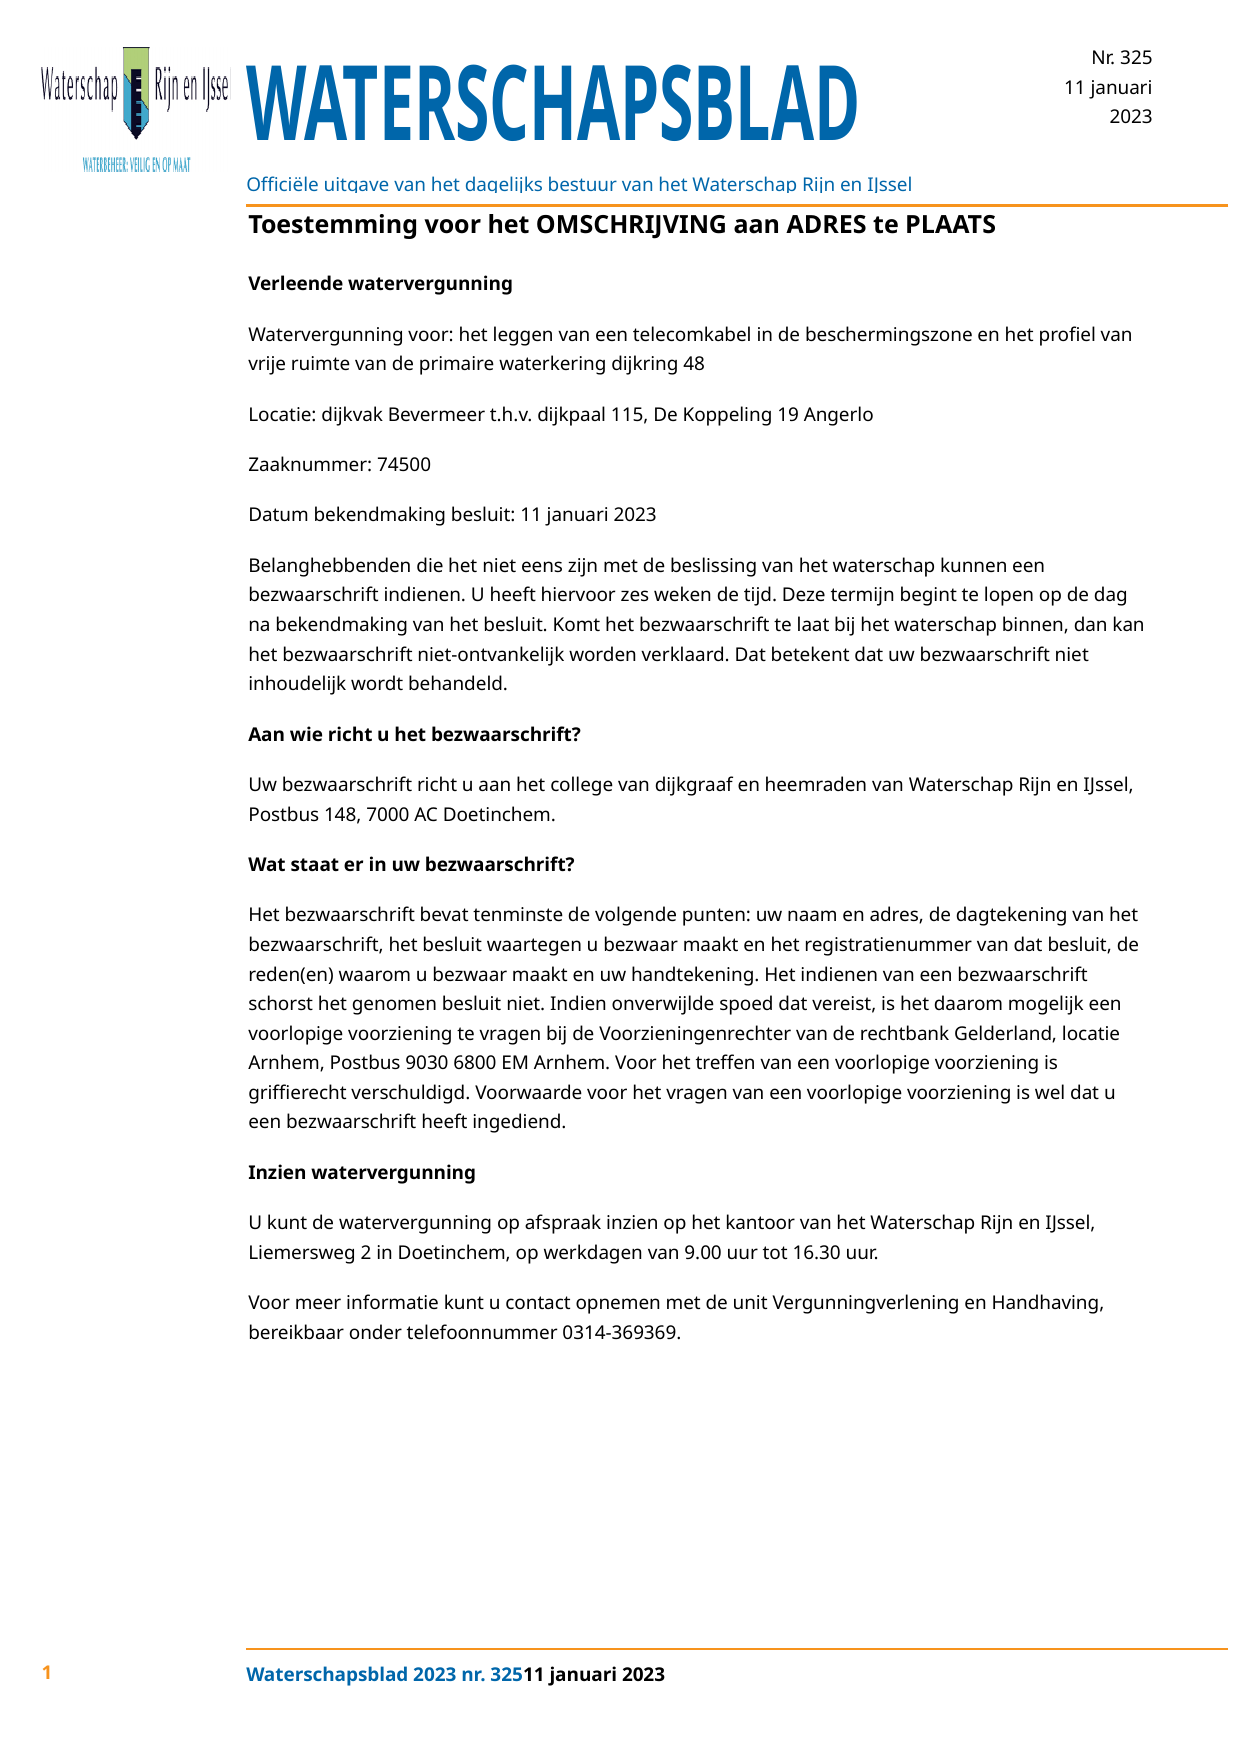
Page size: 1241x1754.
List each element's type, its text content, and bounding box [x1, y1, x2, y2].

text Het bezwaarschrift bevat tenminste de volgende punten: uw naam en adres, de dagtekening van het bezwaarschrift, het besluit waartegen u bezwaar maakt en het registratienummer van dat besluit, de reden(en) waarom u bezwaar maakt en uw handtekening. Het indienen van een bezwaarschrift schorst het genomen besluit niet. Indien onverwijlde spoed dat vereist, is het daarom mogelijk een voorlopige voorziening te vragen bij de Voorzieningenrechter van de rechtbank Gelderland, locatie Arnhem, Postbus 9030 6800 EM Arnhem. Voor het treffen van een voorlopige voorziening is griffierecht verschuldigd. Voorwaarde voor het vragen van een voorlopige voorziening is wel dat u een bezwaarschrift heeft ingediend. [248, 902, 1152, 1134]
text Aan wie richt u het bezwaarschrift? [248, 721, 1152, 746]
text Locatie: dijkvak Bevermeer t.h.v. dijkpaal 115, De Koppeling 19 Angerlo [248, 401, 1152, 426]
text Zaaknummer: 74500 [248, 451, 1152, 477]
text Toestemming voor het OMSCHRIJVING aan ADRES te PLAATS [248, 207, 1152, 241]
picture [41, 47, 231, 172]
text Uw bezwaarschrift richt u aan het college van dijkgraaf en heemraden van Waterschap Rijn en IJssel, Postbus 148, 7000 AC Doetinchem. [248, 771, 1152, 826]
text Watervergunning voor: het leggen van een telecomkabel in de beschermingszone en het profiel van vrije ruimte van de primaire waterkering dijkring 48 [248, 321, 1152, 376]
text Inzien watervergunning [248, 1159, 1152, 1185]
text Verleende watervergunning [248, 270, 1152, 296]
text Datum bekendmaking besluit: 11 januari 2023 [248, 502, 1152, 527]
text Belanghebbenden die het niet eens zijn met de beslissing van het waterschap kunnen een bezwaarschrift indienen. U heeft hiervoor zes weken de tijd. Deze termijn begint te lopen op de dag na bekendmaking van het besluit. Komt het bezwaarschrift te laat bij het waterschap binnen, dan kan het bezwaarschrift niet-ontvankelijk worden verklaard. Dat betekent dat uw bezwaarschrift niet inhoudelijk wordt behandeld. [248, 552, 1152, 696]
text Voor meer informatie kunt u contact opnemen met de unit Vergunningverlening en Handhaving, bereikbaar onder telefoonnummer 0314-369369. [248, 1289, 1152, 1345]
text U kunt de watervergunning op afspraak inzien op het kantoor van het Waterschap Rijn en IJssel, Liemersweg 2 in Doetinchem, op werkdagen van 9.00 uur tot 16.30 uur. [248, 1209, 1152, 1265]
text Wat staat er in uw bezwaarschrift? [248, 851, 1152, 877]
